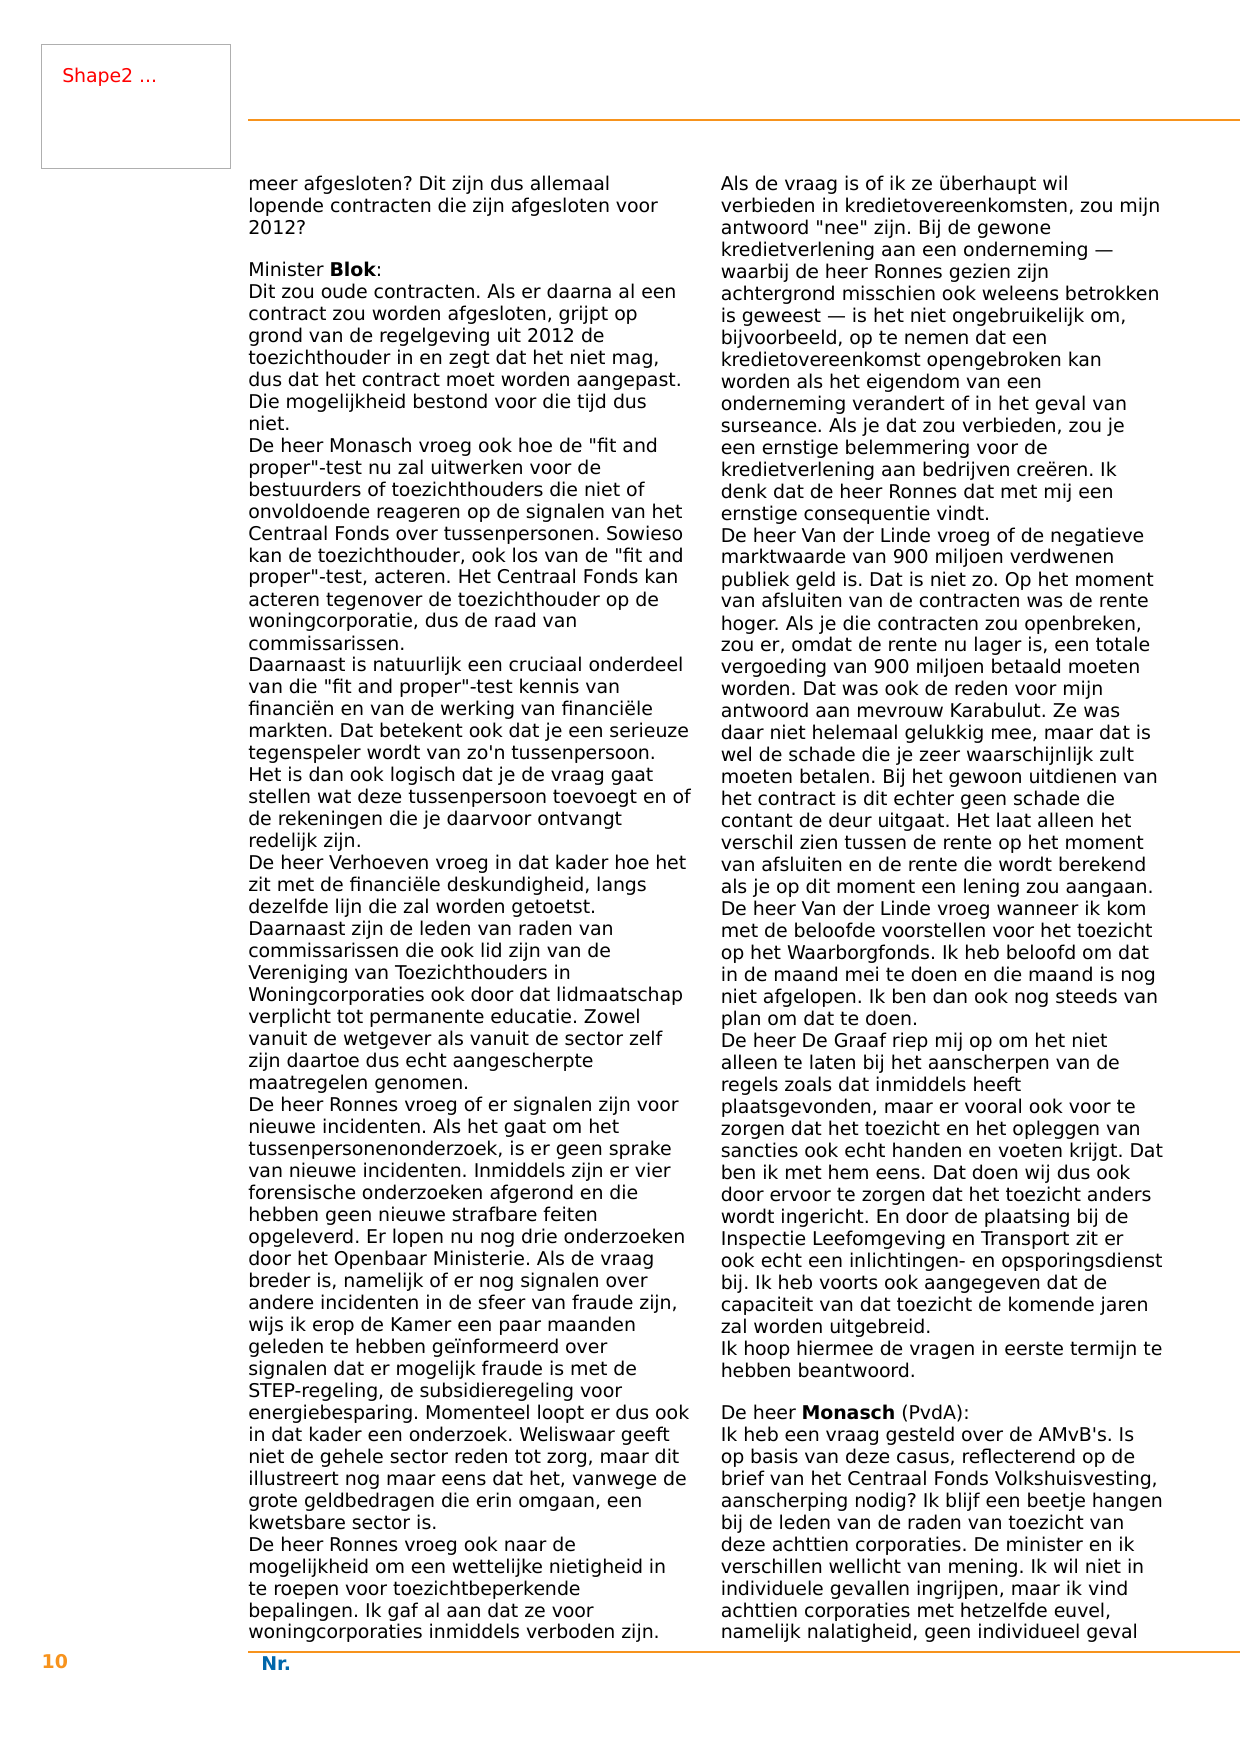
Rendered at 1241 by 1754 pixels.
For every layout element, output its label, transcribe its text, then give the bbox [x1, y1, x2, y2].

text Daarnaast is natuurlijk een cruciaal onderdeel van die "fit and proper"-test kennis van financiën en van de werking van financiële markten. Dat betekent ook dat je een serieuze tegenspeler wordt van zo'n tussenpersoon. Het is dan ook logisch dat je de vraag gaat stellen wat deze tussenpersoon toevoegt en of de rekeningen die je daarvoor ontvangt redelijk zijn. [248, 654, 691, 852]
text De heer Van der Linde vroeg of de negatieve marktwaarde van 900 miljoen verdwenen publiek geld is. Dat is niet zo. Op het moment van afsluiten van de contracten was de rente hoger. Als je die contracten zou openbreken, zou er, omdat de rente nu lager is, een totale vergoeding van 900 miljoen betaald moeten worden. Dat was ook de reden voor mijn antwoord aan mevrouw Karabulut. Ze was daar niet helemaal gelukkig mee, maar dat is wel de schade die je zeer waarschijnlijk zult moeten betalen. Bij het gewoon uitdienen van het contract is dit echter geen schade die contant de deur uitgaat. Het laat alleen het verschil zien tussen de rente op het moment van afsluiten en de rente die wordt berekend als je op dit moment een lening zou aangaan. [721, 524, 1163, 898]
text De heer Van der Linde vroeg wanneer ik kom met de beloofde voorstellen voor het toezicht op het Waarborgfonds. Ik heb beloofd om dat in de maand mei te doen en die maand is nog niet afgelopen. Ik ben dan ook nog steeds van plan om dat te doen. [721, 898, 1163, 1030]
text De heer Ronnes vroeg ook naar de mogelijkheid om een wettelijke nietigheid in te roepen voor toezichtbeperkende bepalingen. Ik gaf al aan dat ze voor woningcorporaties inmiddels verboden zijn. [248, 1533, 691, 1643]
text De heer Ronnes vroeg of er signalen zijn voor nieuwe incidenten. Als het gaat om het tussenpersonenonderzoek, is er geen sprake van nieuwe incidenten. Inmiddels zijn er vier forensische onderzoeken afgerond en die hebben geen nieuwe strafbare feiten opgeleverd. Er lopen nu nog drie onderzoeken door het Openbaar Ministerie. Als de vraag breder is, namelijk of er nog signalen over andere incidenten in de sfeer van fraude zijn, wijs ik erop de Kamer een paar maanden geleden te hebben geïnformeerd over signalen dat er mogelijk fraude is met de STEP-regeling, de subsidieregeling voor energiebesparing. Momenteel loopt er dus ook in dat kader een onderzoek. Weliswaar geeft niet de gehele sector reden tot zorg, maar dit illustreert nog maar eens dat het, vanwege de grote geldbedragen die erin omgaan, een kwetsbare sector is. [248, 1094, 691, 1533]
text De heer De Graaf riep mij op om het niet alleen te laten bij het aanscherpen van de regels zoals dat inmiddels heeft plaatsgevonden, maar er vooral ook voor te zorgen dat het toezicht en het opleggen van sancties ook echt handen en voeten krijgt. Dat ben ik met hem eens. Dat doen wij dus ook door ervoor te zorgen dat het toezicht anders wordt ingericht. En door de plaatsing bij de Inspectie Leefomgeving en Transport zit er ook echt een inlichtingen- en opsporingsdienst bij. Ik heb voorts ook aangegeven dat de capaciteit van dat toezicht de komende jaren zal worden uitgebreid. [721, 1030, 1163, 1338]
text Dit zou oude contracten. Als er daarna al een contract zou worden afgesloten, grijpt op grond van de regelgeving uit 2012 de toezichthouder in en zegt dat het niet mag, dus dat het contract moet worden aangepast. Die mogelijkheid bestond voor die tijd dus niet. [248, 281, 691, 434]
text Ik hoop hiermee de vragen in eerste termijn te hebben beantwoord. [721, 1338, 1163, 1382]
text Als de vraag is of ik ze überhaupt wil verbieden in kredietovereenkomsten, zou mijn antwoord "nee" zijn. Bij de gewone kredietverlening aan een onderneming — waarbij de heer Ronnes gezien zijn achtergrond misschien ook weleens betrokken is geweest — is het niet ongebruikelijk om, bijvoorbeeld, op te nemen dat een kredietovereenkomst opengebroken kan worden als het eigendom van een onderneming verandert of in het geval van surseance. Als je dat zou verbieden, zou je een ernstige belemmering voor de kredietverlening aan bedrijven creëren. Ik denk dat de heer Ronnes dat met mij een ernstige consequentie vindt. [721, 173, 1163, 524]
text Minister Blok: [248, 259, 691, 281]
text De heer Verhoeven vroeg in dat kader hoe het zit met de financiële deskundigheid, langs dezelfde lijn die zal worden getoetst. Daarnaast zijn de leden van raden van commissarissen die ook lid zijn van de Vereniging van Toezichthouders in Woningcorporaties ook door dat lidmaatschap verplicht tot permanente educatie. Zowel vanuit de wetgever als vanuit de sector zelf zijn daartoe dus echt aangescherpte maatregelen genomen. [248, 852, 691, 1094]
text Ik heb een vraag gesteld over de AMvB's. Is op basis van deze casus, reflecterend op de brief van het Centraal Fonds Volkshuisvesting, aanscherping nodig? Ik blijf een beetje hangen bij de leden van de raden van toezicht van deze achttien corporaties. De minister en ik verschillen wellicht van mening. Ik wil niet in individuele gevallen ingrijpen, maar ik vind achttien corporaties met hetzelfde euvel, namelijk nalatigheid, geen individueel geval [721, 1424, 1163, 1643]
text meer afgesloten? Dit zijn dus allemaal lopende contracten die zijn afgesloten voor 2012? [248, 173, 691, 239]
text De heer Monasch (PvdA): [721, 1402, 1163, 1424]
text De heer Monasch vroeg ook hoe de "fit and proper"-test nu zal uitwerken voor de bestuurders of toezichthouders die niet of onvoldoende reageren op de signalen van het Centraal Fonds over tussenpersonen. Sowieso kan de toezichthouder, ook los van de "fit and proper"-test, acteren. Het Centraal Fonds kan acteren tegenover de toezichthouder op de woningcorporatie, dus de raad van commissarissen. [248, 434, 691, 654]
